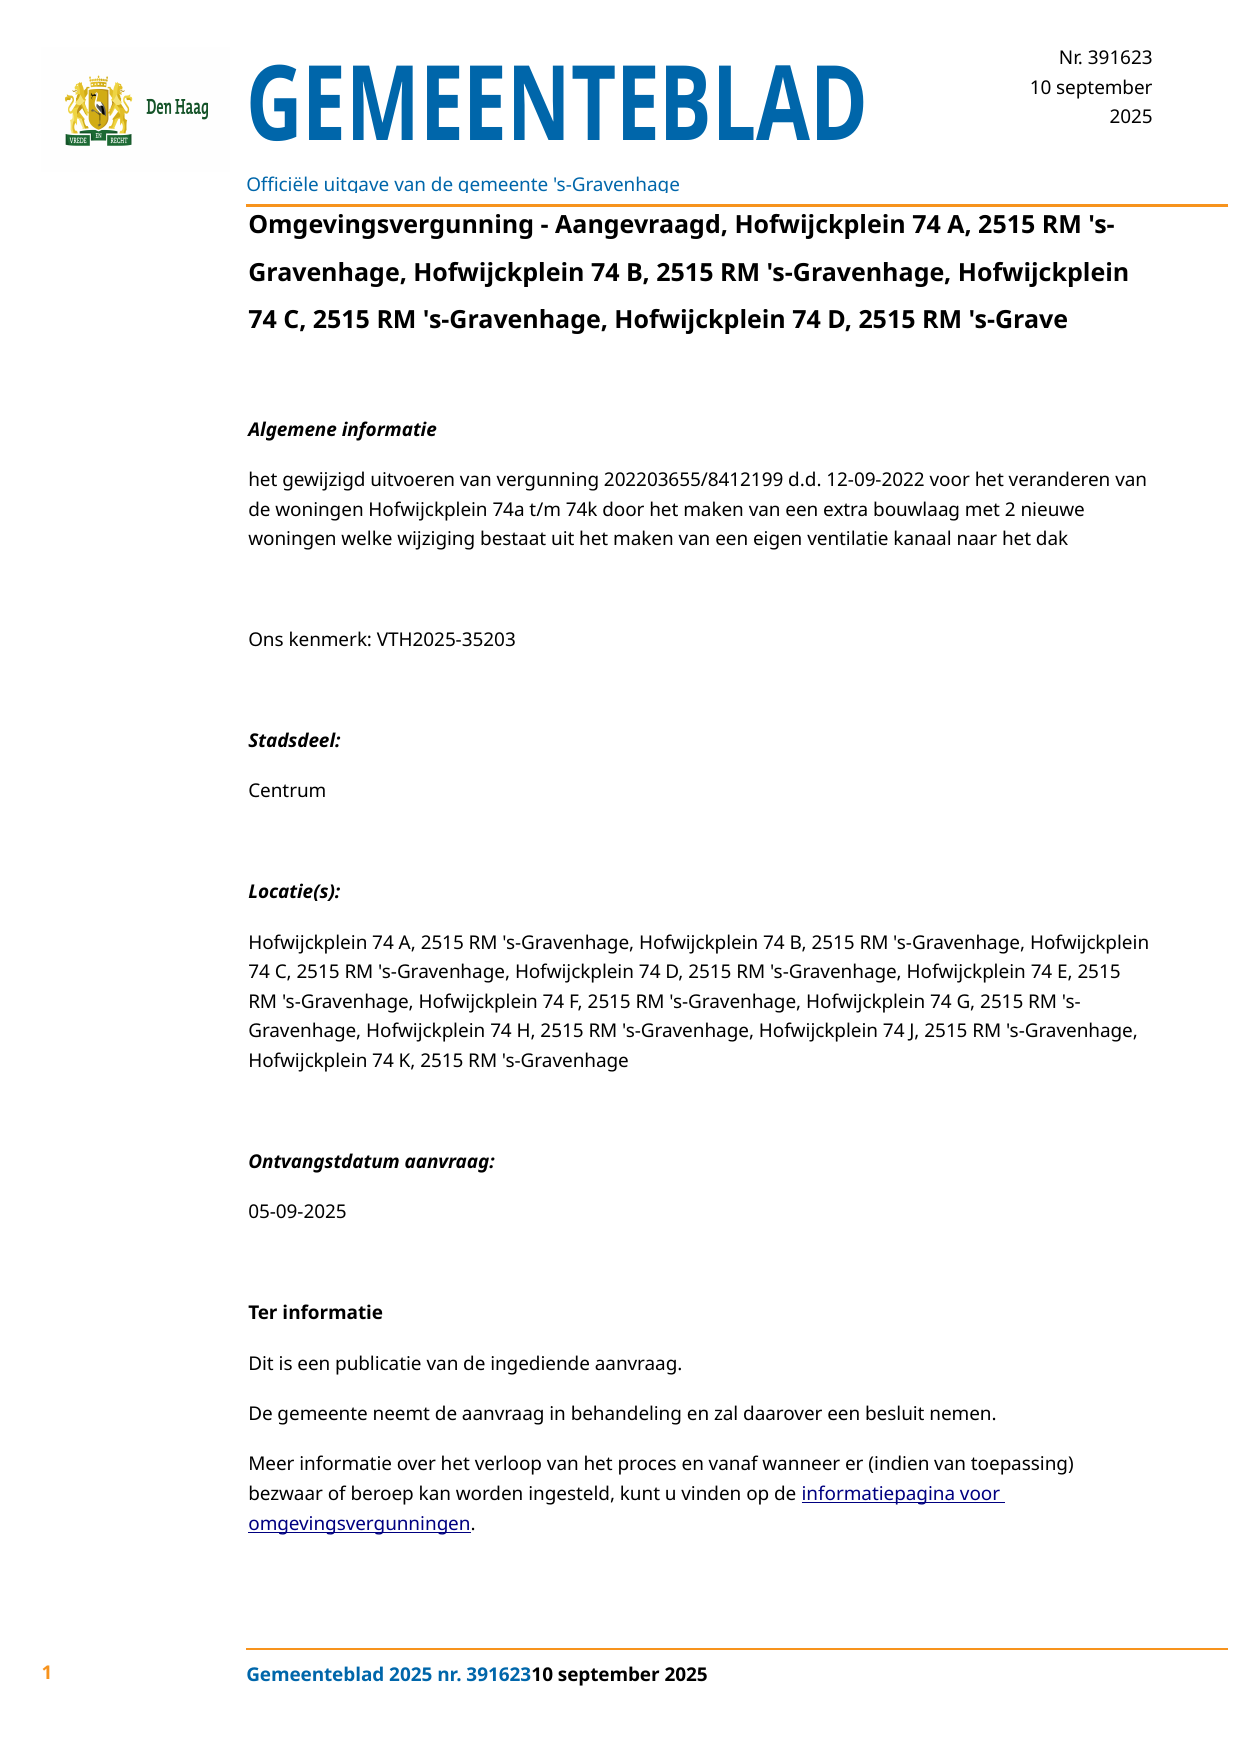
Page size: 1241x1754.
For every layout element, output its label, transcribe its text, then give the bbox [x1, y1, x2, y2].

text Dit is een publicatie van de ingediende aanvraag. [248, 1350, 1152, 1375]
text Omgevingsvergunning - Aangevraagd, Hofwijckplein 74 A, 2515 RM 's-Gravenhage, Hofwijckplein 74 B, 2515 RM 's-Gravenhage, Hofwijckplein 74 C, 2515 RM 's-Gravenhage, Hofwijckplein 74 D, 2515 RM 's-Grave [248, 207, 1152, 336]
text Centrum [248, 778, 1152, 803]
text Ontvangstdatum aanvraag: [248, 1148, 1152, 1174]
text Locatie(s): [248, 878, 1152, 904]
text Ter informatie [248, 1299, 1152, 1325]
text 05-09-2025 [248, 1198, 1152, 1224]
text De gemeente neemt de aanvraag in behandeling en zal daarover een besluit nemen. [248, 1400, 1152, 1426]
text Stadsdeel: [248, 727, 1152, 753]
text Ons kenmerk: VTH2025-35203 [248, 626, 1152, 652]
text Meer informatie over het verloop van het proces en vanaf wanneer er (indien van toepassing) bezwaar of beroep kan worden ingesteld, kunt u vinden op de informatiepagina voor omgevingsvergunningen. [248, 1451, 1152, 1535]
text Algemene informatie [248, 416, 1152, 442]
picture [41, 47, 231, 172]
text Hofwijckplein 74 A, 2515 RM 's-Gravenhage, Hofwijckplein 74 B, 2515 RM 's-Gravenhage, Hofwijckplein 74 C, 2515 RM 's-Gravenhage, Hofwijckplein 74 D, 2515 RM 's-Gravenhage, Hofwijckplein 74 E, 2515 RM 's-Gravenhage, Hofwijckplein 74 F, 2515 RM 's-Gravenhage, Hofwijckplein 74 G, 2515 RM 's-Gravenhage, Hofwijckplein 74 H, 2515 RM 's-Gravenhage, Hofwijckplein 74 J, 2515 RM 's-Gravenhage, Hofwijckplein 74 K, 2515 RM 's-Gravenhage [248, 929, 1152, 1073]
text het gewijzigd uitvoeren van vergunning 202203655/8412199 d.d. 12-09-2022 voor het veranderen van de woningen Hofwijckplein 74a t/m 74k door het maken van een extra bouwlaag met 2 nieuwe woningen welke wijziging bestaat uit het maken van een eigen ventilatie kanaal naar het dak [248, 466, 1152, 551]
